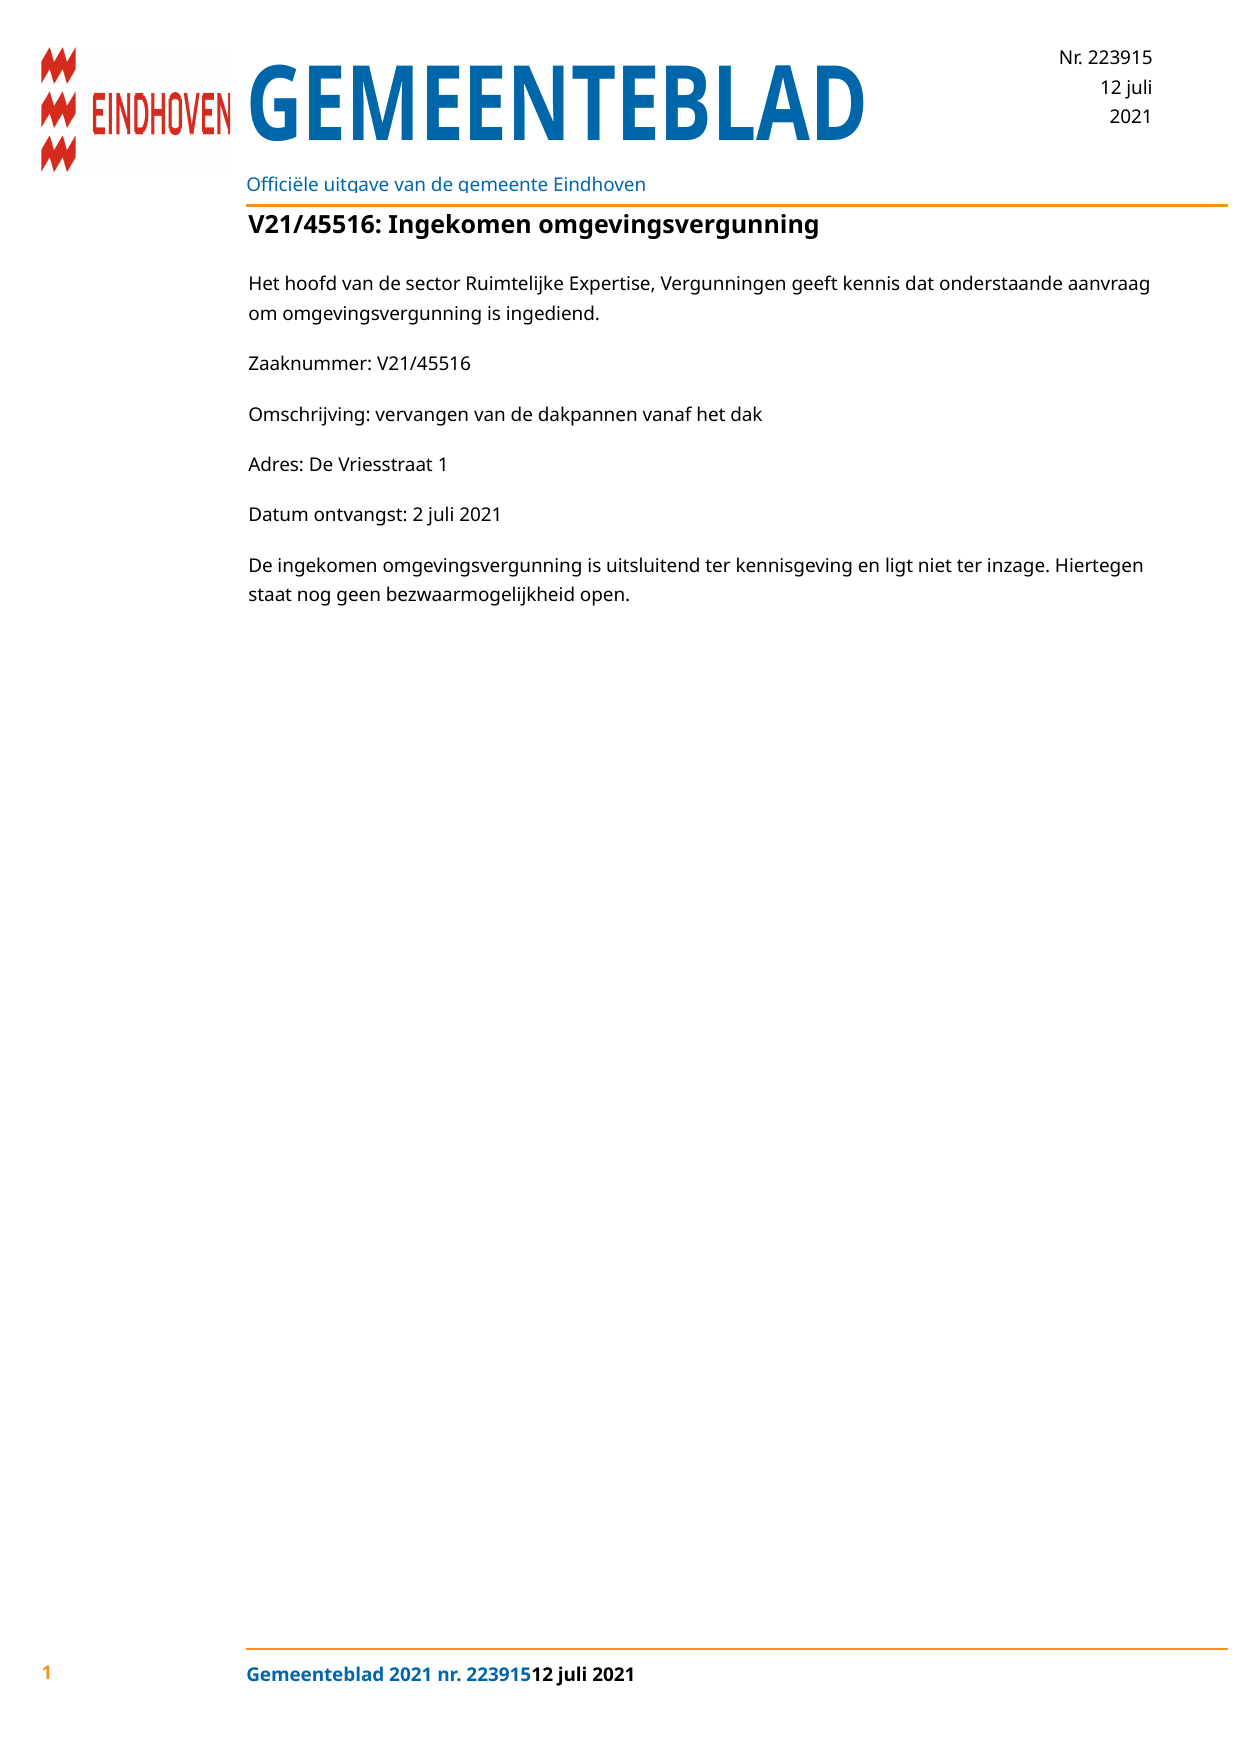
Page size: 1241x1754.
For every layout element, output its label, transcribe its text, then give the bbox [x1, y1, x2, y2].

text Het hoofd van de sector Ruimtelijke Expertise, Vergunningen geeft kennis dat onderstaande aanvraag om omgevingsvergunning is ingediend. [248, 270, 1152, 326]
text Omschrijving: vervangen van de dakpannen vanaf het dak [248, 401, 1152, 426]
text De ingekomen omgevingsvergunning is uitsluitend ter kennisgeving en ligt niet ter inzage. Hiertegen staat nog geen bezwaarmogelijkheid open. [248, 552, 1152, 607]
text Datum ontvangst: 2 juli 2021 [248, 502, 1152, 527]
text V21/45516: Ingekomen omgevingsvergunning [248, 207, 1152, 241]
picture [41, 47, 231, 172]
text Zaaknummer: V21/45516 [248, 350, 1152, 376]
text Adres: De Vriesstraat 1 [248, 451, 1152, 477]
